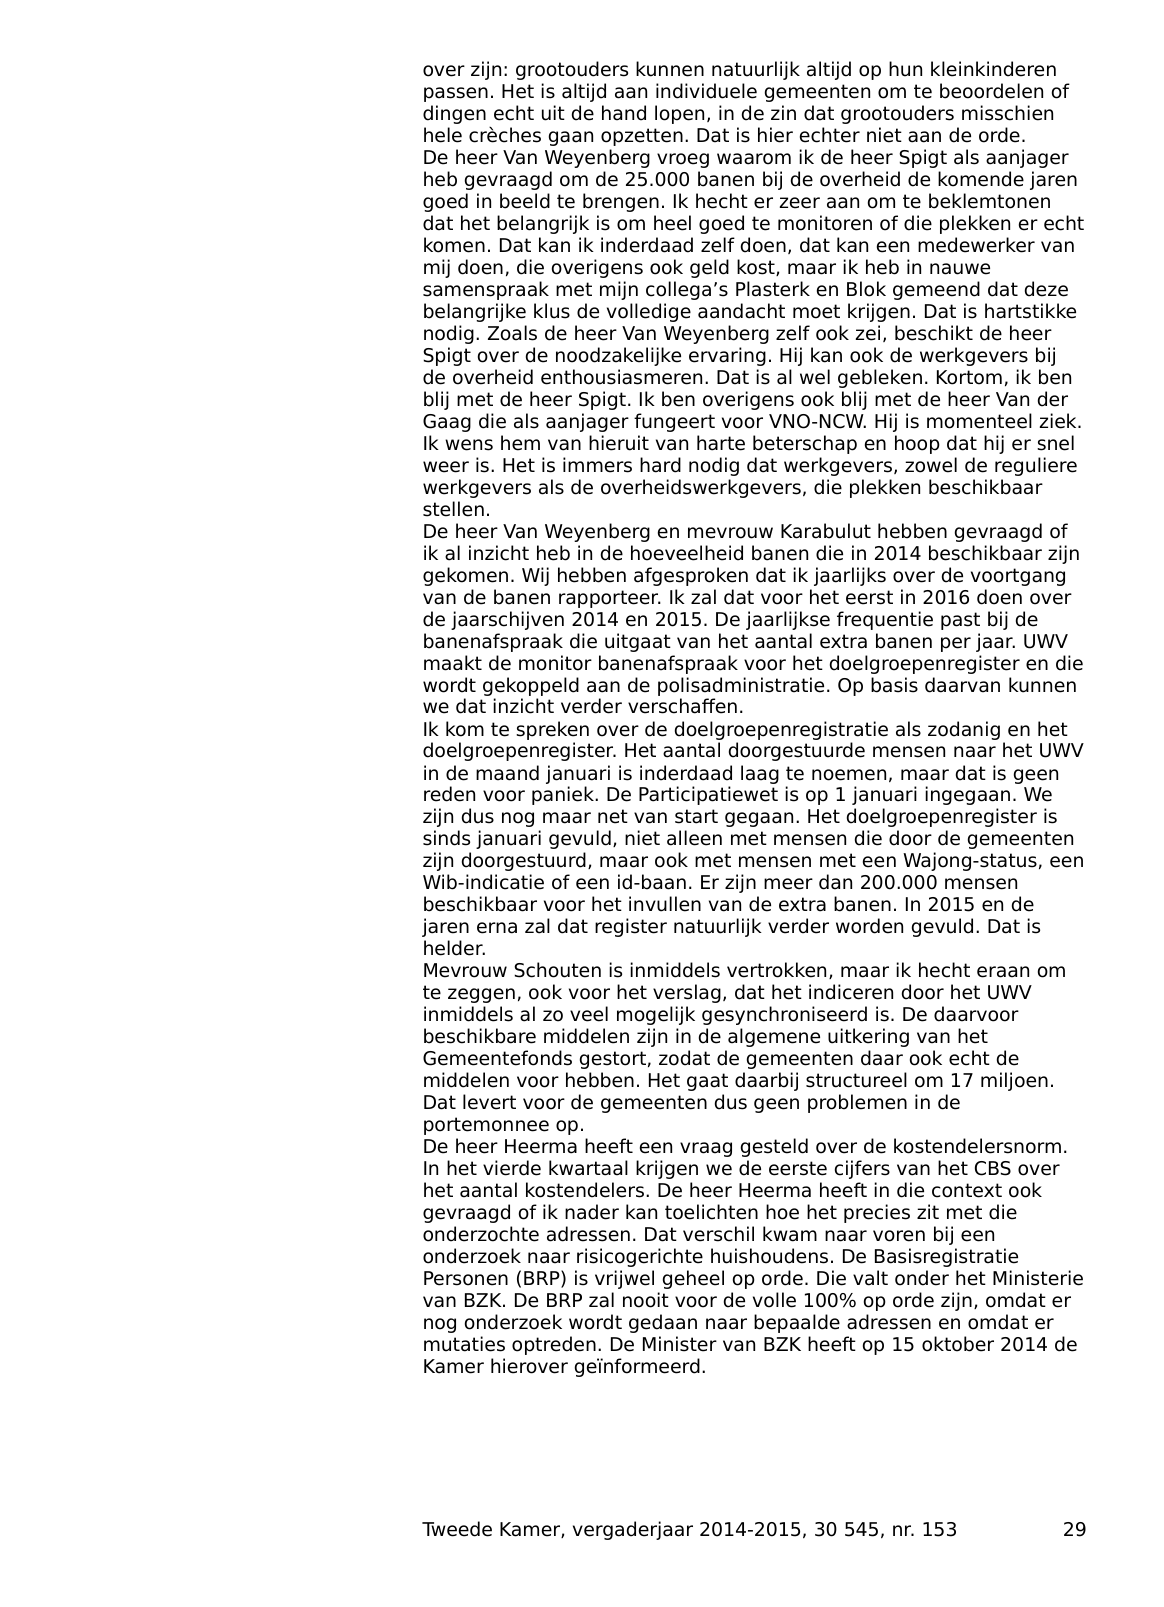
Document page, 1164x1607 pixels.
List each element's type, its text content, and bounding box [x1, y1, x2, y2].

text Ik kom te spreken over de doelgroepenregistratie als zodanig en het doelgroepenregister. Het aantal doorgestuurde mensen naar het UWV in de maand januari is inderdaad laag te noemen, maar dat is geen reden voor paniek. De Participatiewet is op 1 januari ingegaan. We zijn dus nog maar net van start gegaan. Het doelgroepenregister is sinds januari gevuld, niet alleen met mensen die door de gemeenten zijn doorgestuurd, maar ook met mensen met een Wajong-status, een Wib-indicatie of een id-baan. Er zijn meer dan 200.000 mensen beschikbaar voor het invullen van de extra banen. In 2015 en de jaren erna zal dat register natuurlijk verder worden gevuld. Dat is helder. [422, 718, 1087, 960]
text De heer Van Weyenberg vroeg waarom ik de heer Spigt als aanjager heb gevraagd om de 25.000 banen bij de overheid de komende jaren goed in beeld te brengen. Ik hecht er zeer aan om te beklemtonen dat het belangrijk is om heel goed te monitoren of die plekken er echt komen. Dat kan ik inderdaad zelf doen, dat kan een medewerker van mij doen, die overigens ook geld kost, maar ik heb in nauwe samenspraak met mijn collega’s Plasterk en Blok gemeend dat deze belangrijke klus de volledige aandacht moet krijgen. Dat is hartstikke nodig. Zoals de heer Van Weyenberg zelf ook zei, beschikt de heer Spigt over de noodzakelijke ervaring. Hij kan ook de werkgevers bij de overheid enthousiasmeren. Dat is al wel gebleken. Kortom, ik ben blij met de heer Spigt. Ik ben overigens ook blij met de heer Van der Gaag die als aanjager fungeert voor VNO-NCW. Hij is momenteel ziek. Ik wens hem van hieruit van harte beterschap en hoop dat hij er snel weer is. Het is immers hard nodig dat werkgevers, zowel de reguliere werkgevers als de overheidswerkgevers, die plekken beschikbaar stellen. [422, 147, 1087, 521]
text Mevrouw Schouten is inmiddels vertrokken, maar ik hecht eraan om te zeggen, ook voor het verslag, dat het indiceren door het UWV inmiddels al zo veel mogelijk gesynchroniseerd is. De daarvoor beschikbare middelen zijn in de algemene uitkering van het Gemeentefonds gestort, zodat de gemeenten daar ook echt de middelen voor hebben. Het gaat daarbij structureel om 17 miljoen. Dat levert voor de gemeenten dus geen problemen in de portemonnee op. [422, 960, 1087, 1136]
text over zijn: grootouders kunnen natuurlijk altijd op hun kleinkinderen passen. Het is altijd aan individuele gemeenten om te beoordelen of dingen echt uit de hand lopen, in de zin dat grootouders misschien hele crèches gaan opzetten. Dat is hier echter niet aan de orde. [422, 59, 1087, 147]
text De heer Van Weyenberg en mevrouw Karabulut hebben gevraagd of ik al inzicht heb in de hoeveelheid banen die in 2014 beschikbaar zijn gekomen. Wij hebben afgesproken dat ik jaarlijks over de voortgang van de banen rapporteer. Ik zal dat voor het eerst in 2016 doen over de jaarschijven 2014 en 2015. De jaarlijkse frequentie past bij de banenafspraak die uitgaat van het aantal extra banen per jaar. UWV maakt de monitor banenafspraak voor het doelgroepenregister en die wordt gekoppeld aan de polisadministratie. Op basis daarvan kunnen we dat inzicht verder verschaffen. [422, 521, 1087, 718]
text De heer Heerma heeft een vraag gesteld over de kostendelersnorm. In het vierde kwartaal krijgen we de eerste cijfers van het CBS over het aantal kostendelers. De heer Heerma heeft in die context ook gevraagd of ik nader kan toelichten hoe het precies zit met die onderzochte adressen. Dat verschil kwam naar voren bij een onderzoek naar risicogerichte huishoudens. De Basisregistratie Personen (BRP) is vrijwel geheel op orde. Die valt onder het Ministerie van BZK. De BRP zal nooit voor de volle 100% op orde zijn, omdat er nog onderzoek wordt gedaan naar bepaalde adressen en omdat er mutaties optreden. De Minister van BZK heeft op 15 oktober 2014 de Kamer hierover geïnformeerd. [422, 1136, 1087, 1378]
